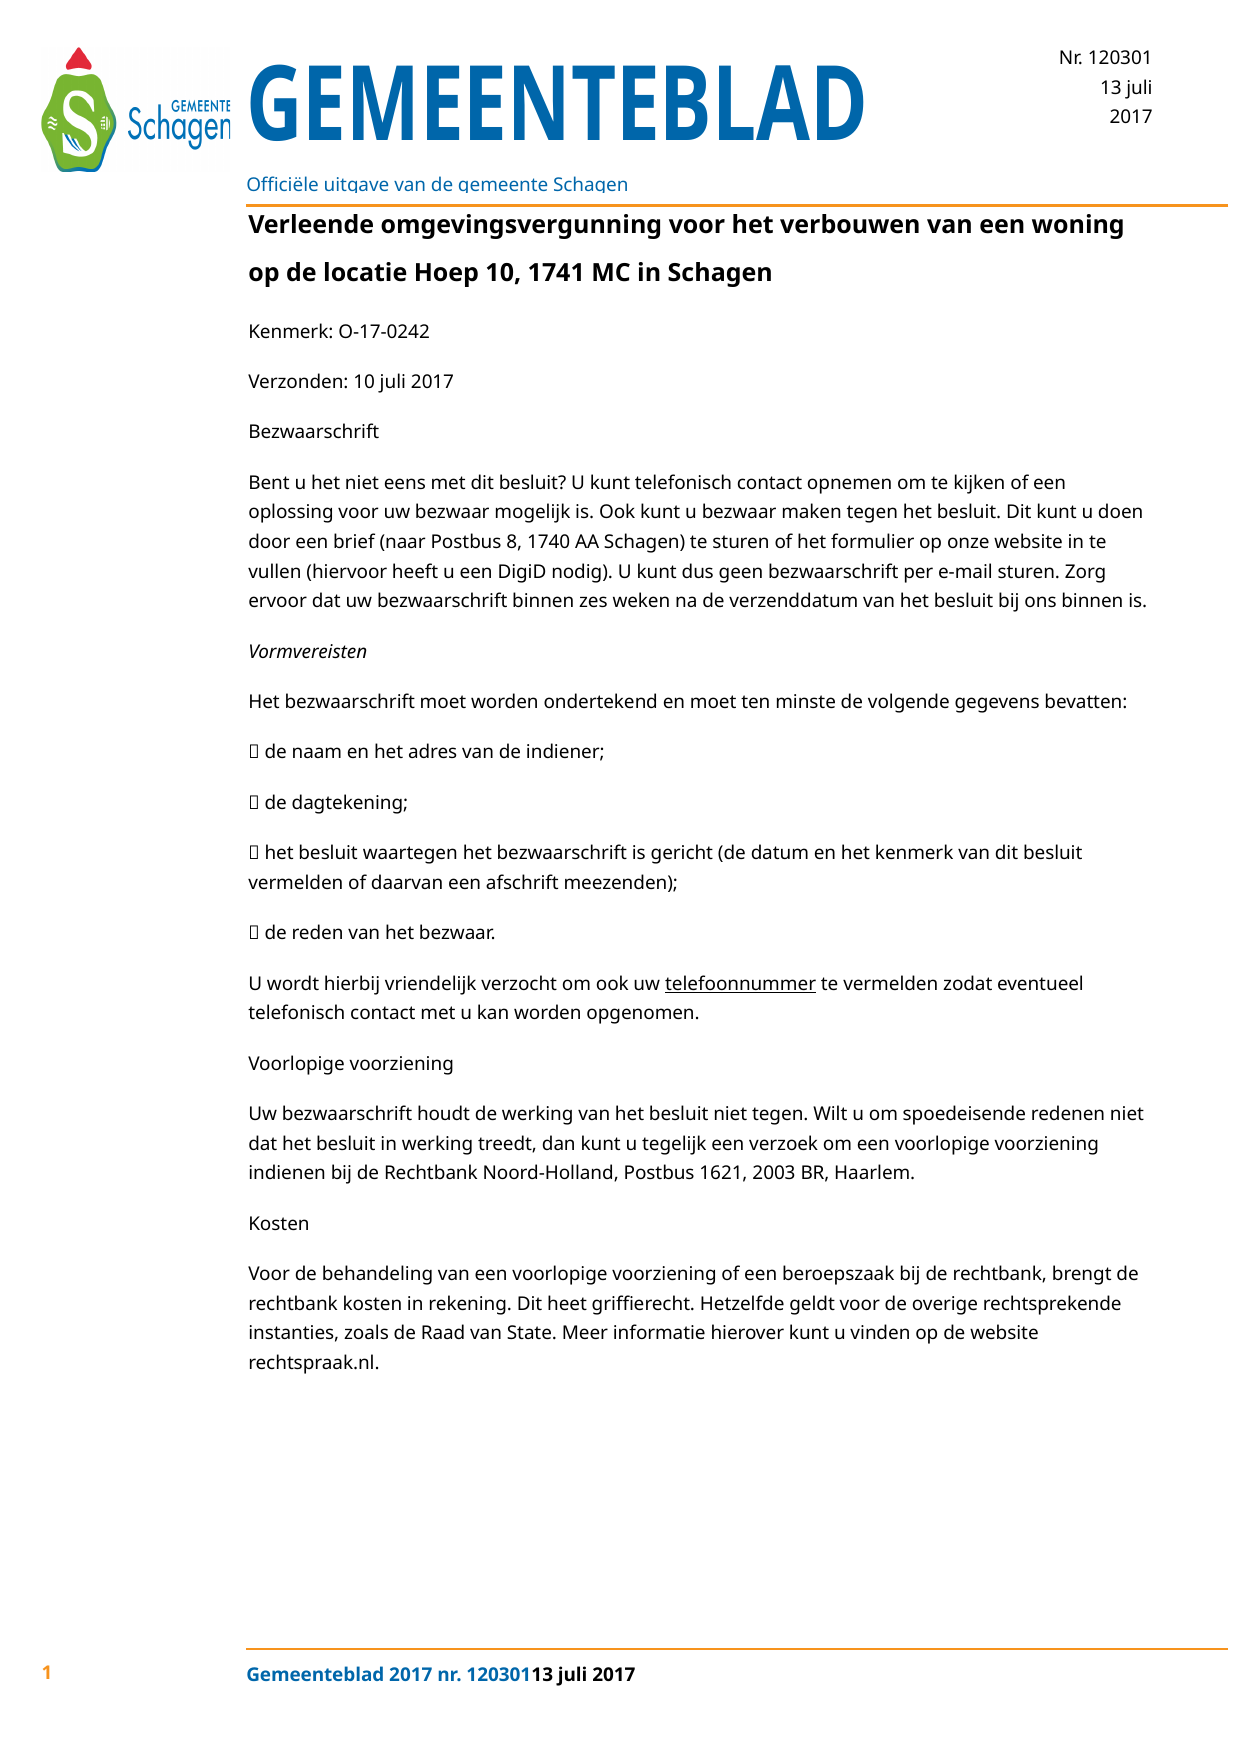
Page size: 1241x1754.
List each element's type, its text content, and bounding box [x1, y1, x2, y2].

text Voorlopige voorziening [248, 1050, 1152, 1076]
text Uw bezwaarschrift houdt de werking van het besluit niet tegen. Wilt u om spoedeisende redenen niet dat het besluit in werking treedt, dan kunt u tegelijk een verzoek om een voorlopige voorziening indienen bij de Rechtbank Noord-Holland, Postbus 1621, 2003 BR, Haarlem. [248, 1100, 1152, 1185]
text  het besluit waartegen het bezwaarschrift is gericht (de datum en het kenmerk van dit besluit vermelden of daarvan een afschrift meezenden); [248, 839, 1152, 895]
text Vormvereisten [248, 638, 1152, 664]
text Bent u het niet eens met dit besluit? U kunt telefonisch contact opnemen om te kijken of een oplossing voor uw bezwaar mogelijk is. Ook kunt u bezwaar maken tegen het besluit. Dit kunt u doen door een brief (naar Postbus 8, 1740 AA Schagen) te sturen of het formulier op onze website in te vullen (hiervoor heeft u een DigiD nodig). U kunt dus geen bezwaarschrift per e-mail sturen. Zorg ervoor dat uw bezwaarschrift binnen zes weken na de verzenddatum van het besluit bij ons binnen is. [248, 469, 1152, 613]
picture [41, 47, 231, 172]
text  de dagtekening; [248, 789, 1152, 815]
text  de reden van het bezwaar. [248, 919, 1152, 945]
text U wordt hierbij vriendelijk verzocht om ook uw telefoonnummer te vermelden zodat eventueel telefonisch contact met u kan worden opgenomen. [248, 970, 1152, 1025]
text Kosten [248, 1210, 1152, 1236]
text Kenmerk: O-17-0242 [248, 318, 1152, 344]
text Het bezwaarschrift moet worden ondertekend en moet ten minste de volgende gegevens bevatten: [248, 688, 1152, 714]
text Verzonden: 10 juli 2017 [248, 368, 1152, 394]
text Verleende omgevingsvergunning voor het verbouwen van een woning op de locatie Hoep 10, 1741 MC in Schagen [248, 207, 1152, 288]
text Voor de behandeling van een voorlopige voorziening of een beroepszaak bij de rechtbank, brengt de rechtbank kosten in rekening. Dit heet griffierecht. Hetzelfde geldt voor de overige rechtsprekende instanties, zoals de Raad van State. Meer informatie hierover kunt u vinden op de website rechtspraak.nl. [248, 1260, 1152, 1375]
text  de naam en het adres van de indiener; [248, 739, 1152, 764]
text Bezwaarschrift [248, 419, 1152, 444]
